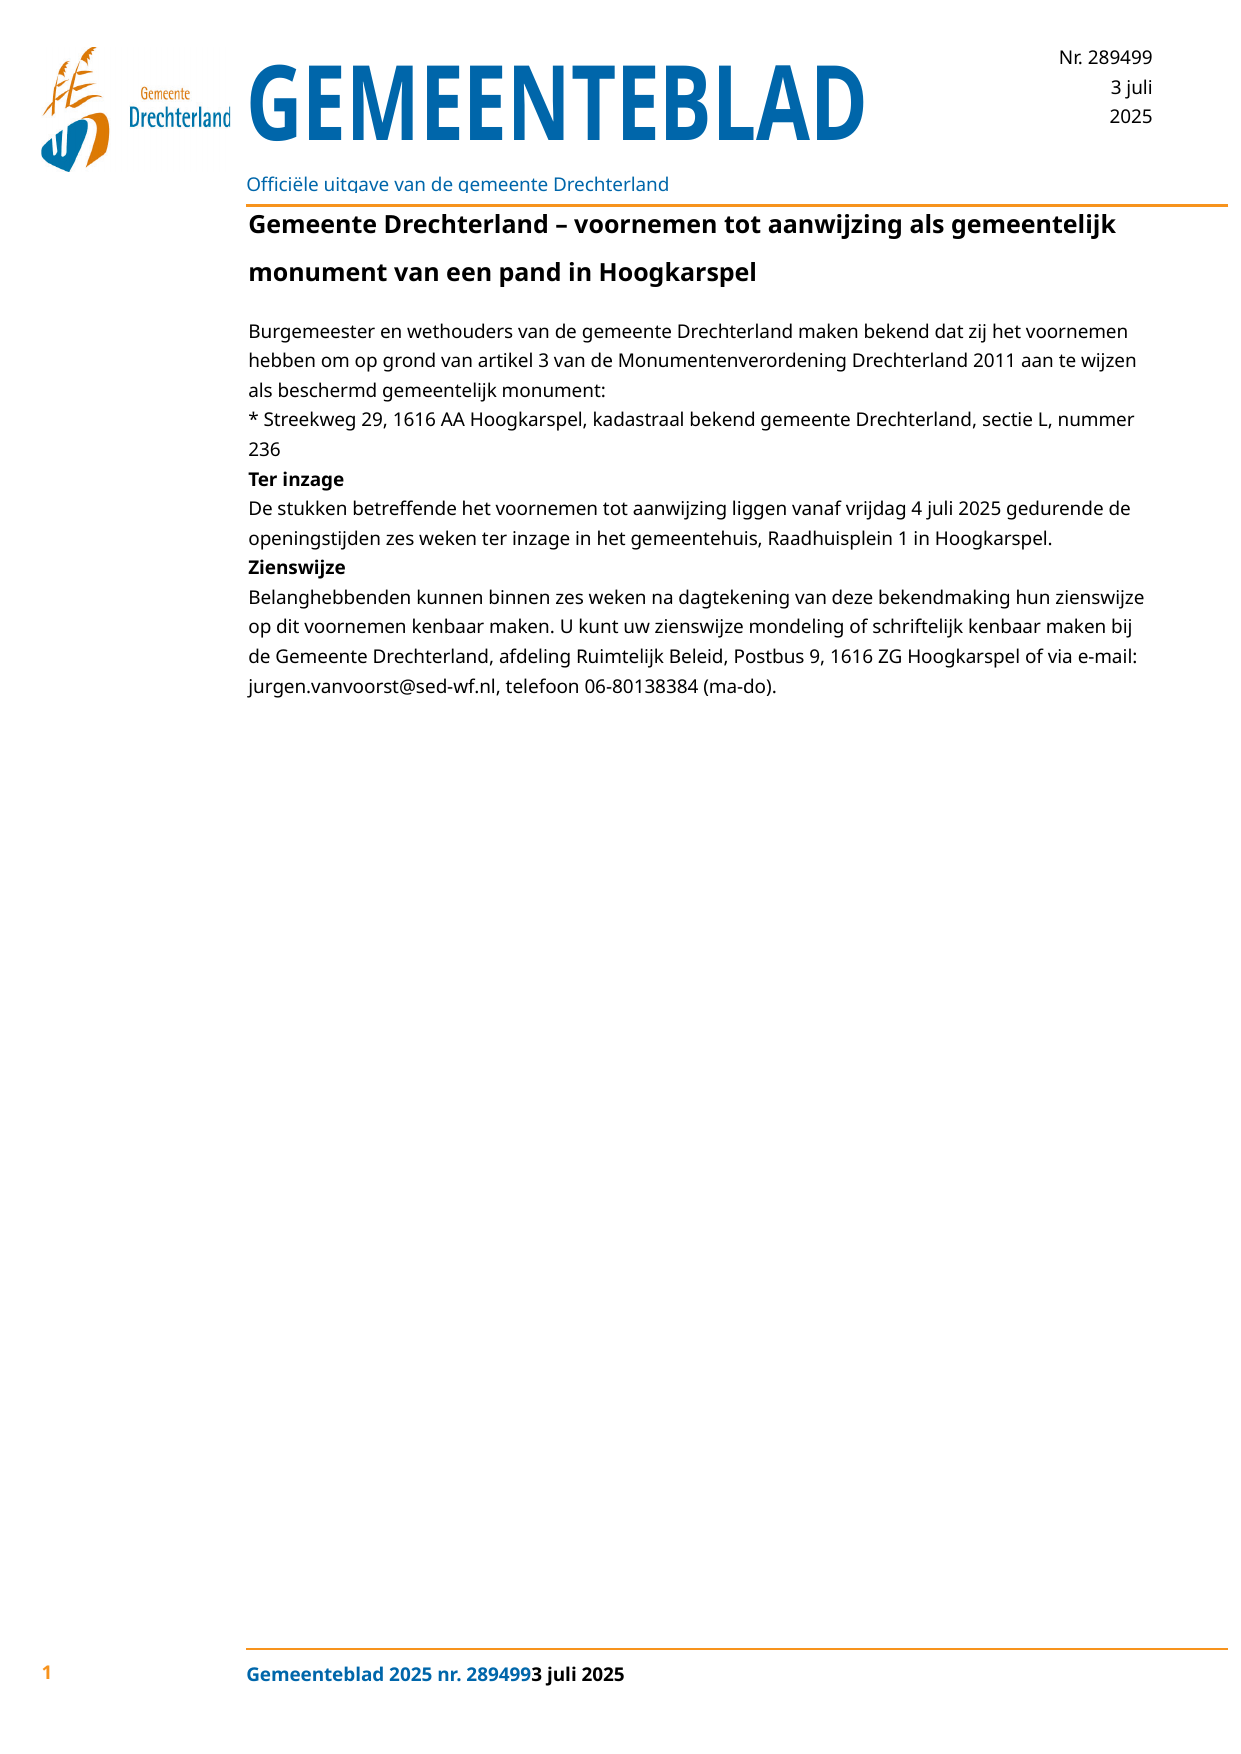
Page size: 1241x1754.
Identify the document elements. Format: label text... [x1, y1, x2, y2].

text De stukken betreffende het voornemen tot aanwijzing liggen vanaf vrijdag 4 juli 2025 gedurende de openingstijden zes weken ter inzage in het gemeentehuis, Raadhuisplein 1 in Hoogkarspel. [248, 495, 1152, 551]
text Burgemeester en wethouders van de gemeente Drechterland maken bekend dat zij het voornemen hebben om op grond van artikel 3 van de Monumentenverordening Drechterland 2011 aan te wijzen als beschermd gemeentelijk monument: [248, 318, 1152, 403]
picture [41, 158, 64, 172]
text Gemeente Drechterland – voornemen tot aanwijzing als gemeentelijk monument van een pand in Hoogkarspel [248, 207, 1152, 288]
picture [41, 47, 231, 172]
text * Streekweg 29, 1616 AA Hoogkarspel, kadastraal bekend gemeente Drechterland, sectie L, nummer 236 [248, 407, 1152, 462]
text Ter inzage [248, 466, 1152, 492]
picture [226, 115, 231, 124]
text Belanghebbenden kunnen binnen zes weken na dagtekening van deze bekendmaking hun zienswijze op dit voornemen kenbaar maken. U kunt uw zienswijze mondeling of schriftelijk kenbaar maken bij de Gemeente Drechterland, afdeling Ruimtelijk Beleid, Postbus 9, 1616 ZG Hoogkarspel of via e-mail: jurgen.vanvoorst@sed-wf.nl, telefoon 06-80138384 (ma-do). [248, 584, 1152, 699]
text Zienswijze [248, 554, 1152, 580]
